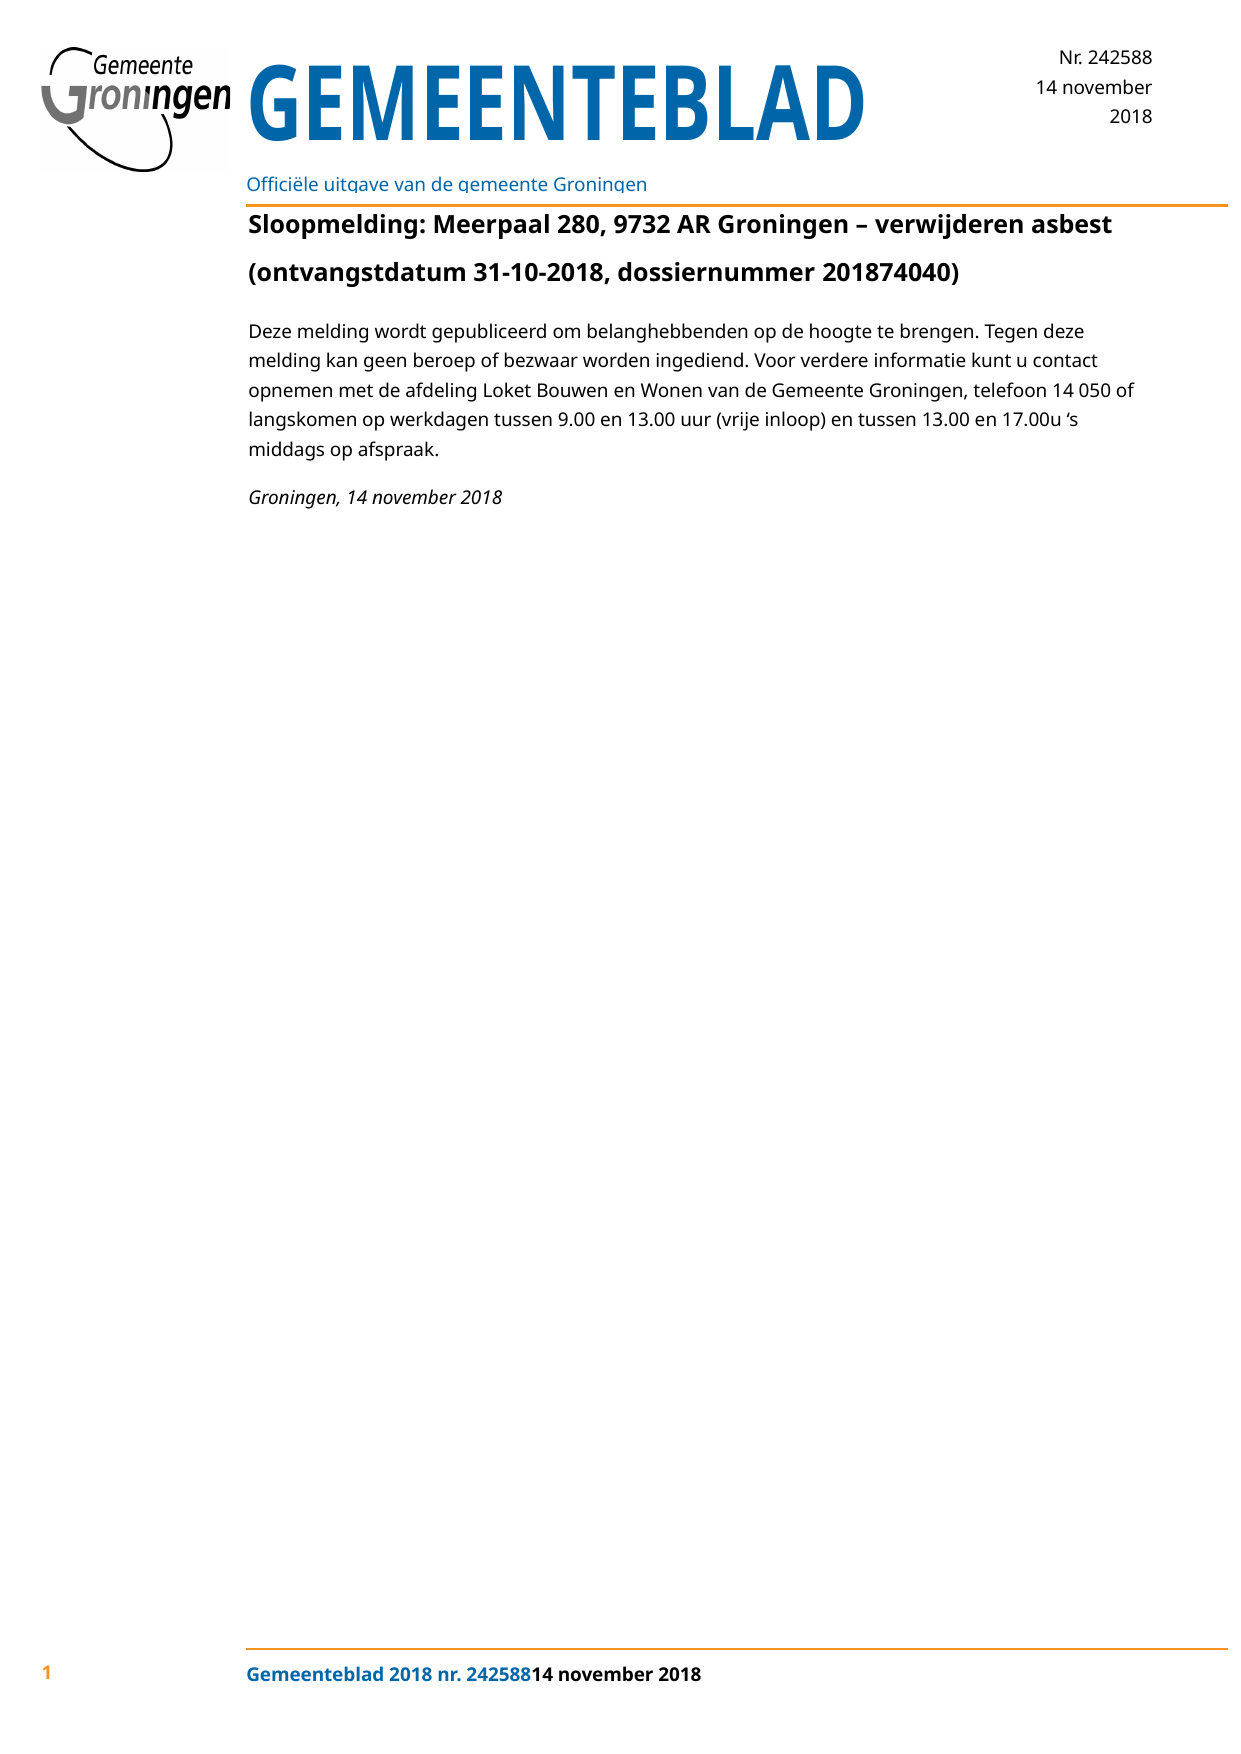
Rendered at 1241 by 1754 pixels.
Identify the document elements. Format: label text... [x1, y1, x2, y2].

picture [41, 47, 231, 172]
text Groningen, 14 november 2018 [248, 484, 1152, 510]
text Sloopmelding: Meerpaal 280, 9732 AR Groningen – verwijderen asbest (ontvangstdatum 31-10-2018, dossiernummer 201874040) [248, 207, 1152, 288]
text Deze melding wordt gepubliceerd om belanghebbenden op de hoogte te brengen. Tegen deze melding kan geen beroep of bezwaar worden ingediend. Voor verdere informatie kunt u contact opnemen met de afdeling Loket Bouwen en Wonen van de Gemeente Groningen, telefoon 14 050 of langskomen op werkdagen tussen 9.00 en 13.00 uur (vrije inloop) en tussen 13.00 en 17.00u ‘s middags op afspraak. [248, 318, 1152, 462]
